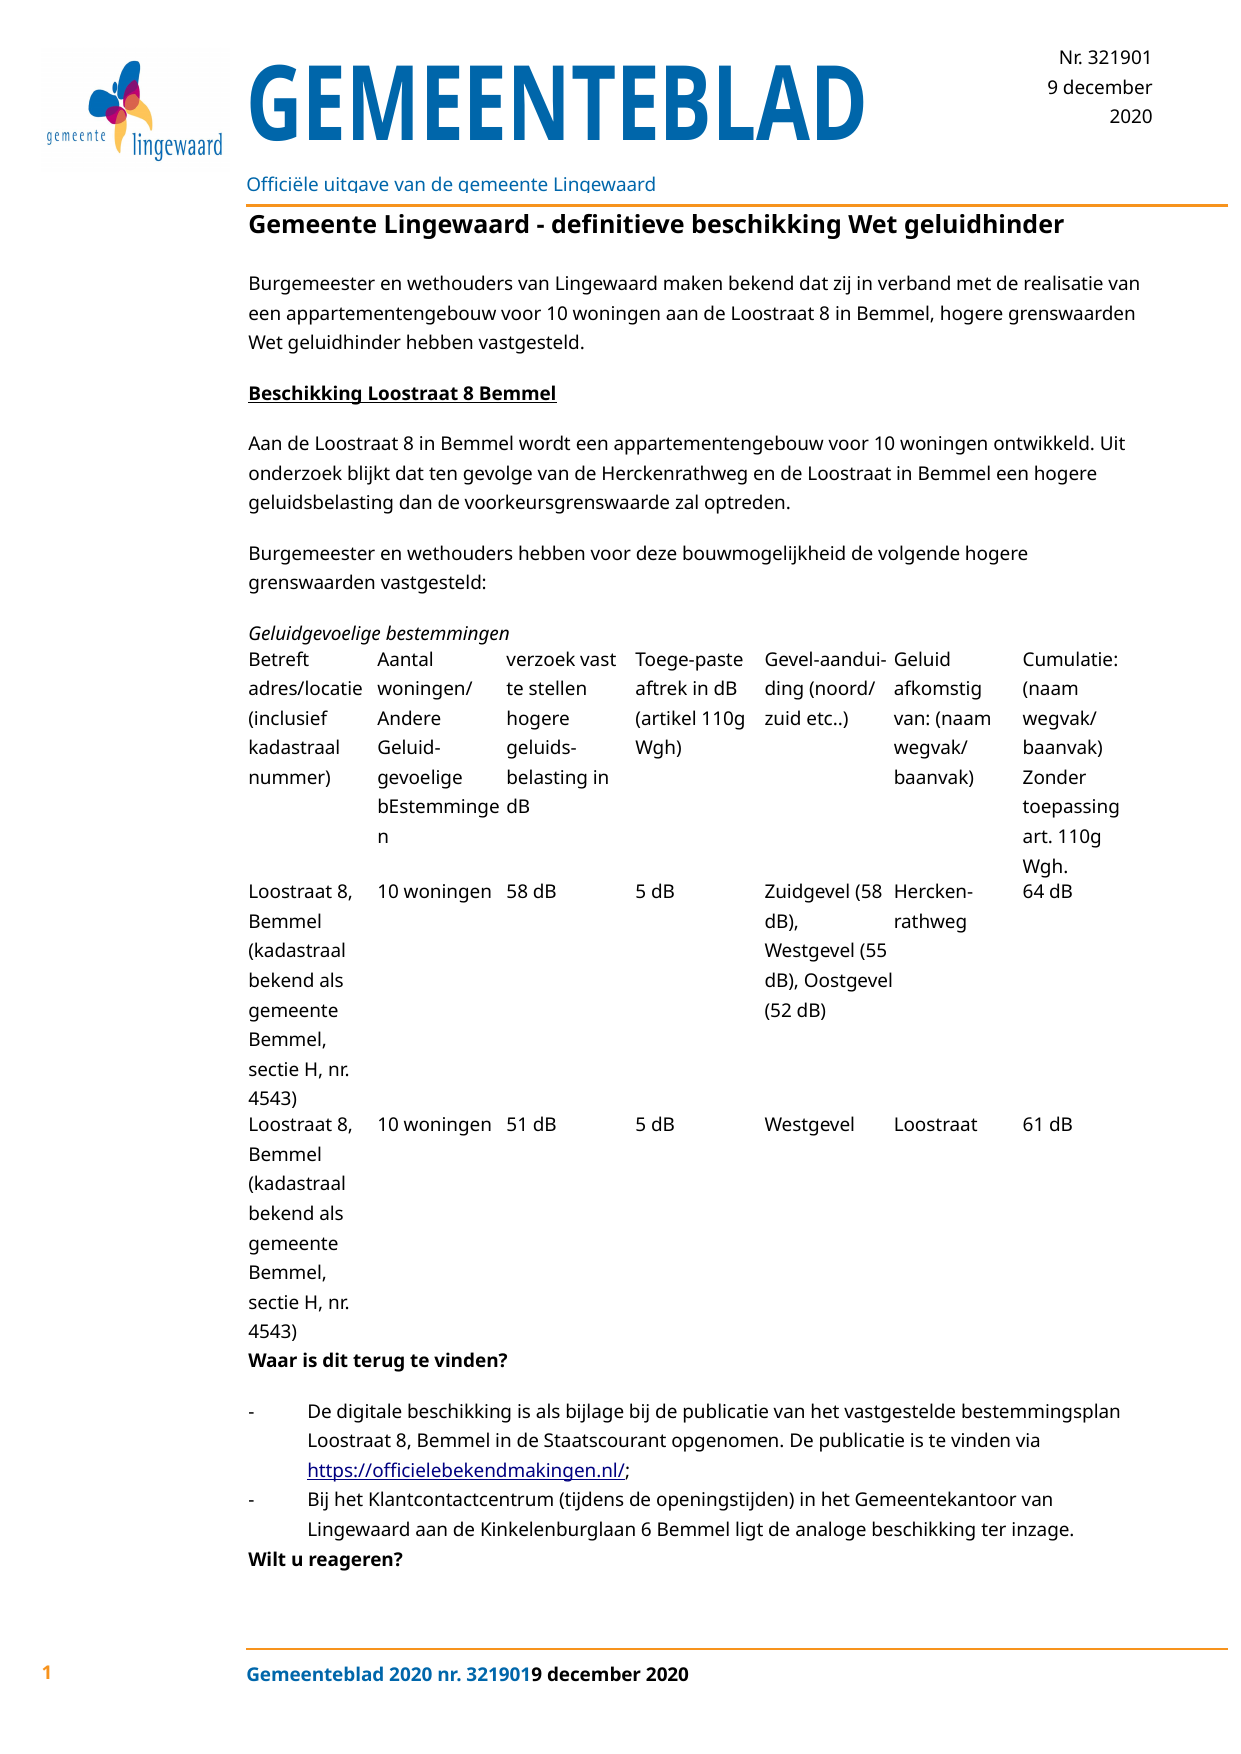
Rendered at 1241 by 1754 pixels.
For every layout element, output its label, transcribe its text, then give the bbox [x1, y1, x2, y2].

table_cell Cumulatie: (naam wegvak/ baanvak) Zonder toepassing art. 110g Wgh. [1023, 646, 1152, 878]
table_cell verzoek vast te stellen hogere geluids-belasting in dB [506, 646, 635, 878]
table_cell 5 dB [635, 879, 764, 1111]
picture [41, 47, 231, 172]
table_cell Loostraat [894, 1111, 1022, 1344]
table_cell 64 dB [1023, 879, 1152, 1111]
table_cell Gevel-aandui-ding (noord/ zuid etc..) [764, 646, 893, 878]
text Aan de Loostraat 8 in Bemmel wordt een appartementengebouw voor 10 woningen ontwikkeld. Uit onderzoek blijkt dat ten gevolge van de Herckenrathweg en de Loostraat in Bemmel een hogere geluidsbelasting dan de voorkeursgrenswaarde zal optreden. [248, 430, 1152, 515]
text Beschikking Loostraat 8 Bemmel [248, 380, 1152, 406]
table_cell Loostraat 8, Bemmel (kadastraal bekend als gemeente Bemmel, sectie H, nr. 4543) [248, 879, 377, 1111]
table_cell 10 woningen [377, 879, 506, 1111]
text Burgemeester en wethouders hebben voor deze bouwmogelijkheid de volgende hogere grenswaarden vastgesteld: [248, 540, 1152, 595]
table_cell 5 dB [635, 1111, 764, 1344]
table_cell Westgevel [764, 1111, 893, 1344]
table_cell Hercken-rathweg [894, 879, 1022, 1111]
table_cell 58 dB [506, 879, 635, 1111]
table_cell 10 woningen [377, 1111, 506, 1344]
table_cell Aantal woningen/ Andere Geluid-gevoelige bEstemmingen [377, 646, 506, 878]
table_cell Toege-paste aftrek in dB (artikel 110g Wgh) [635, 646, 764, 878]
text Gemeente Lingewaard - definitieve beschikking Wet geluidhinder [248, 207, 1152, 241]
list De digitale beschikking is als bijlage bij de publicatie van het vastgestelde bestemmingsplan Loostraat 8, Bemmel in de Staatscourant opgenomen. De publicatie is te vinden via https://officielebekendmakingen.nl/; [248, 1398, 1152, 1483]
text Burgemeester en wethouders van Lingewaard maken bekend dat zij in verband met de realisatie van een appartementengebouw voor 10 woningen aan de Loostraat 8 in Bemmel, hogere grenswaarden Wet geluidhinder hebben vastgesteld. [248, 270, 1152, 355]
table_cell Geluid afkomstig van: (naam wegvak/ baanvak) [894, 646, 1022, 878]
list Bij het Klantcontactcentrum (tijdens de openingstijden) in het Gemeentekantoor van Lingewaard aan de Kinkelenburglaan 6 Bemmel ligt de analoge beschikking ter inzage. [248, 1487, 1152, 1542]
table_cell Zuidgevel (58 dB), Westgevel (55 dB), Oostgevel (52 dB) [764, 879, 893, 1111]
table_cell Betreft adres/locatie (inclusief kadastraal nummer) [248, 646, 377, 878]
text Wilt u reageren? [248, 1546, 1152, 1571]
table_cell 51 dB [506, 1111, 635, 1344]
table_cell Loostraat 8, Bemmel (kadastraal bekend als gemeente Bemmel, sectie H, nr. 4543) [248, 1111, 377, 1344]
table_header Geluidgevoelige bestemmingen [248, 620, 1152, 646]
text Waar is dit terug te vinden? [248, 1347, 1152, 1373]
table_cell 61 dB [1023, 1111, 1152, 1344]
